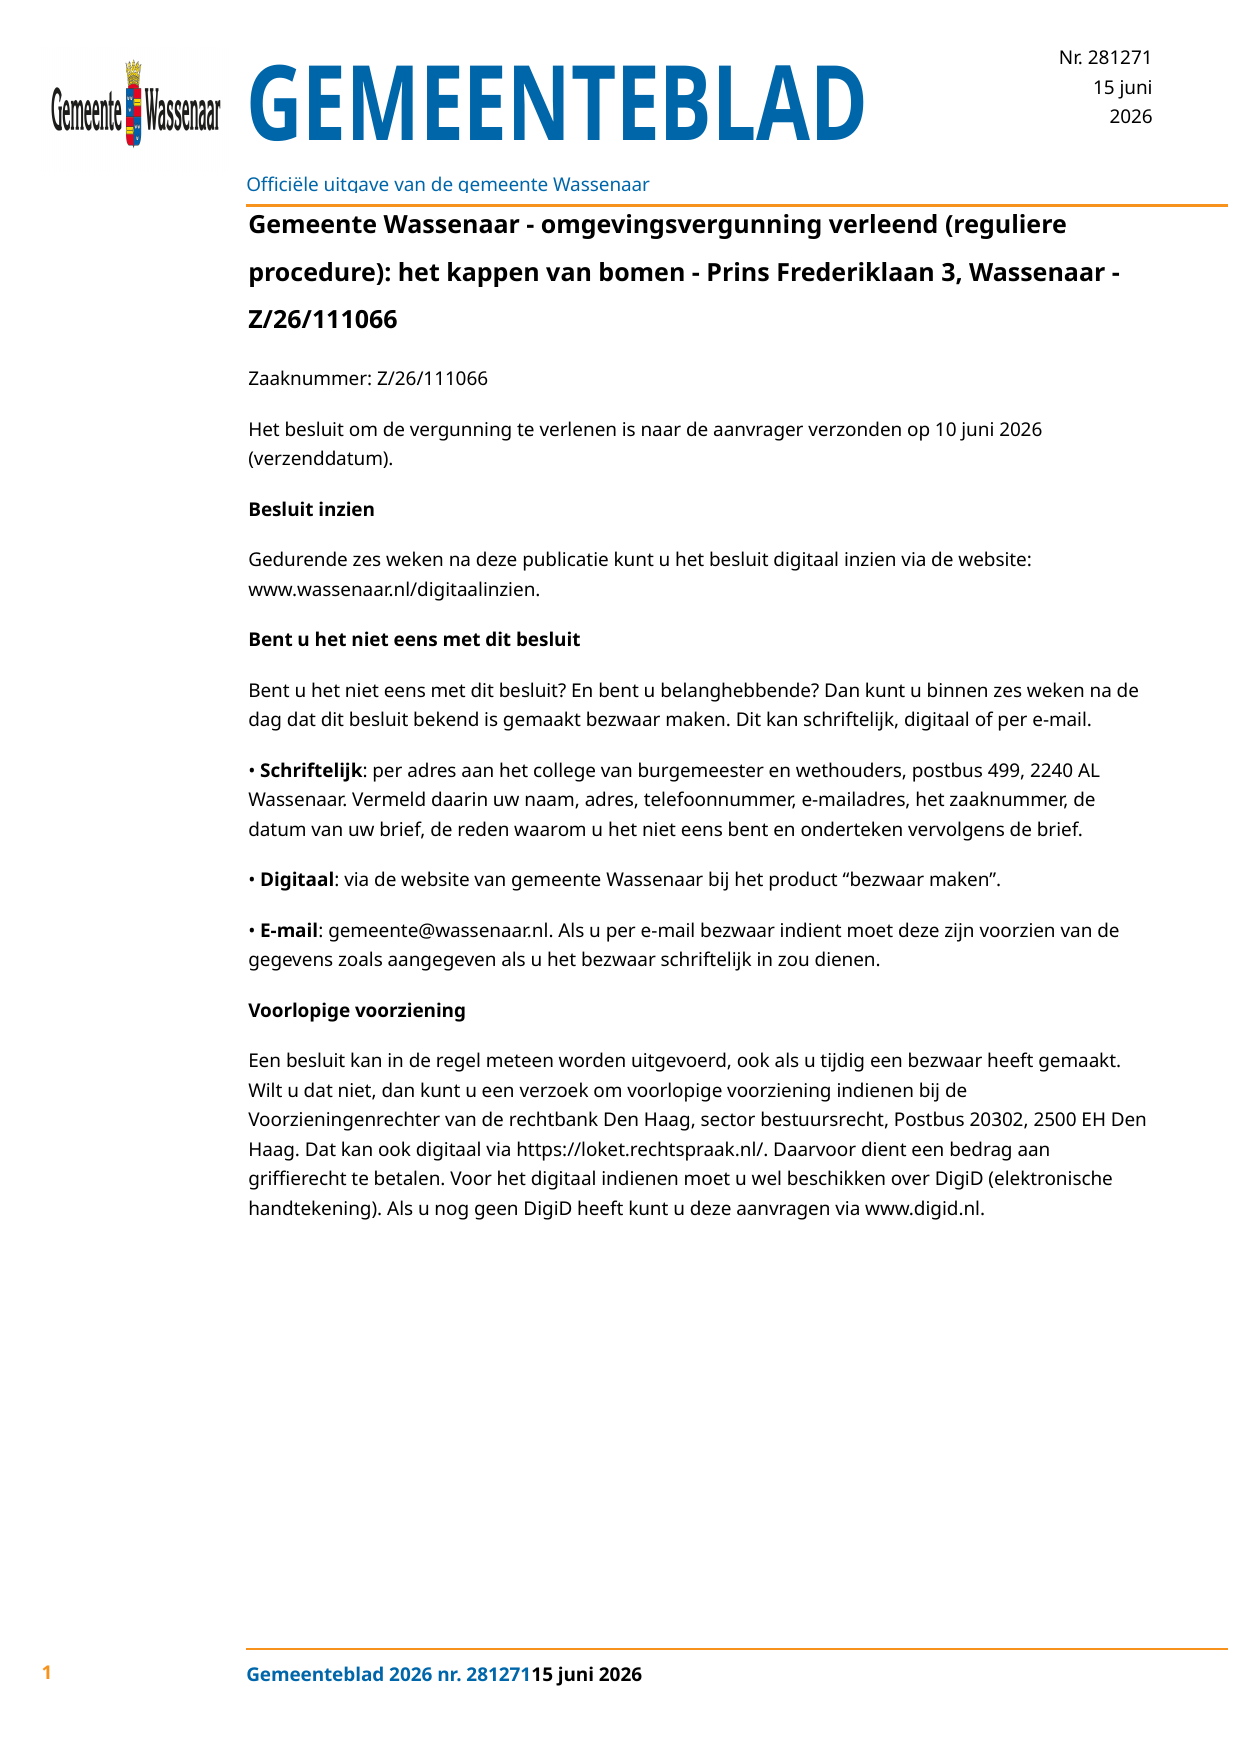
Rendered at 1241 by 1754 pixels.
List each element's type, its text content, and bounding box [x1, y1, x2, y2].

picture [41, 47, 231, 172]
text Voorlopige voorziening [248, 997, 1152, 1022]
text • Digitaal: via de website van gemeente Wassenaar bij het product “bezwaar maken”. [248, 866, 1152, 892]
text Het besluit om de vergunning te verlenen is naar de aanvrager verzonden op 10 juni 2026 (verzenddatum). [248, 416, 1152, 471]
text Gemeente Wassenaar - omgevingsvergunning verleend (reguliere procedure): het kappen van bomen - Prins Frederiklaan 3, Wassenaar - Z/26/111066 [248, 207, 1152, 336]
text Bent u het niet eens met dit besluit [248, 626, 1152, 652]
text • E-mail: gemeente@wassenaar.nl. Als u per e-mail bezwaar indient moet deze zijn voorzien van de gegevens zoals aangegeven als u het bezwaar schriftelijk in zou dienen. [248, 917, 1152, 972]
text Zaaknummer: Z/26/111066 [248, 366, 1152, 391]
text Bent u het niet eens met dit besluit? En bent u belanghebbende? Dan kunt u binnen zes weken na de dag dat dit besluit bekend is gemaakt bezwaar maken. Dit kan schriftelijk, digitaal of per e-mail. [248, 677, 1152, 732]
text • Schriftelijk: per adres aan het college van burgemeester en wethouders, postbus 499, 2240 AL Wassenaar. Vermeld daarin uw naam, adres, telefoonnummer, e-mailadres, het zaaknummer, de datum van uw brief, de reden waarom u het niet eens bent en onderteken vervolgens de brief. [248, 757, 1152, 842]
text Een besluit kan in de regel meteen worden uitgevoerd, ook als u tijdig een bezwaar heeft gemaakt. Wilt u dat niet, dan kunt u een verzoek om voorlopige voorziening indienen bij de Voorzieningenrechter van de rechtbank Den Haag, sector bestuursrecht, Postbus 20302, 2500 EH Den Haag. Dat kan ook digitaal via https://loket.rechtspraak.nl/. Daarvoor dient een bedrag aan griffierecht te betalen. Voor het digitaal indienen moet u wel beschikken over DigiD (elektronische handtekening). Als u nog geen DigiD heeft kunt u deze aanvragen via www.digid.nl. [248, 1047, 1152, 1221]
text Gedurende zes weken na deze publicatie kunt u het besluit digitaal inzien via de website: www.wassenaar.nl/digitaalinzien. [248, 546, 1152, 602]
text Besluit inzien [248, 496, 1152, 522]
